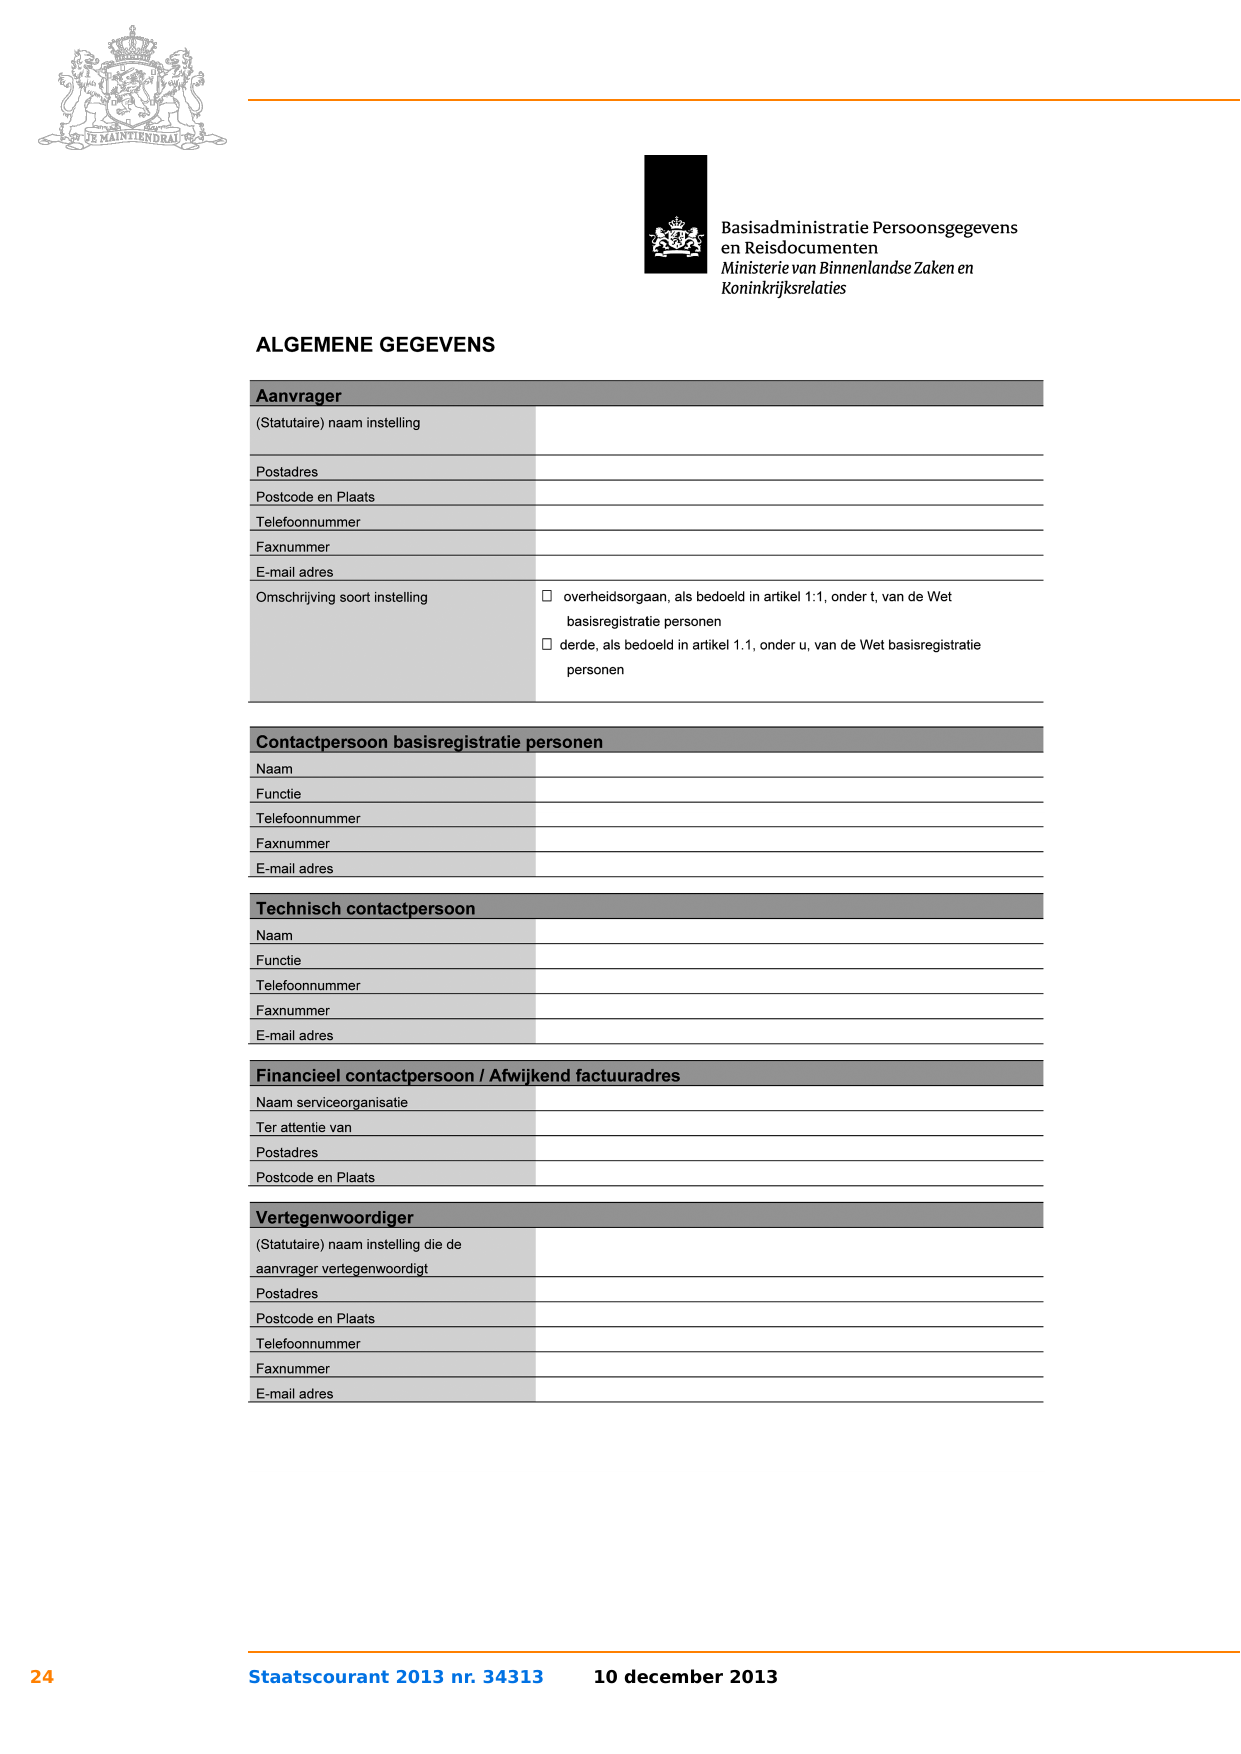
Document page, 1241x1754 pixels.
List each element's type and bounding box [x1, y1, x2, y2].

picture [38, 25, 227, 150]
picture [248, 155, 1046, 1472]
